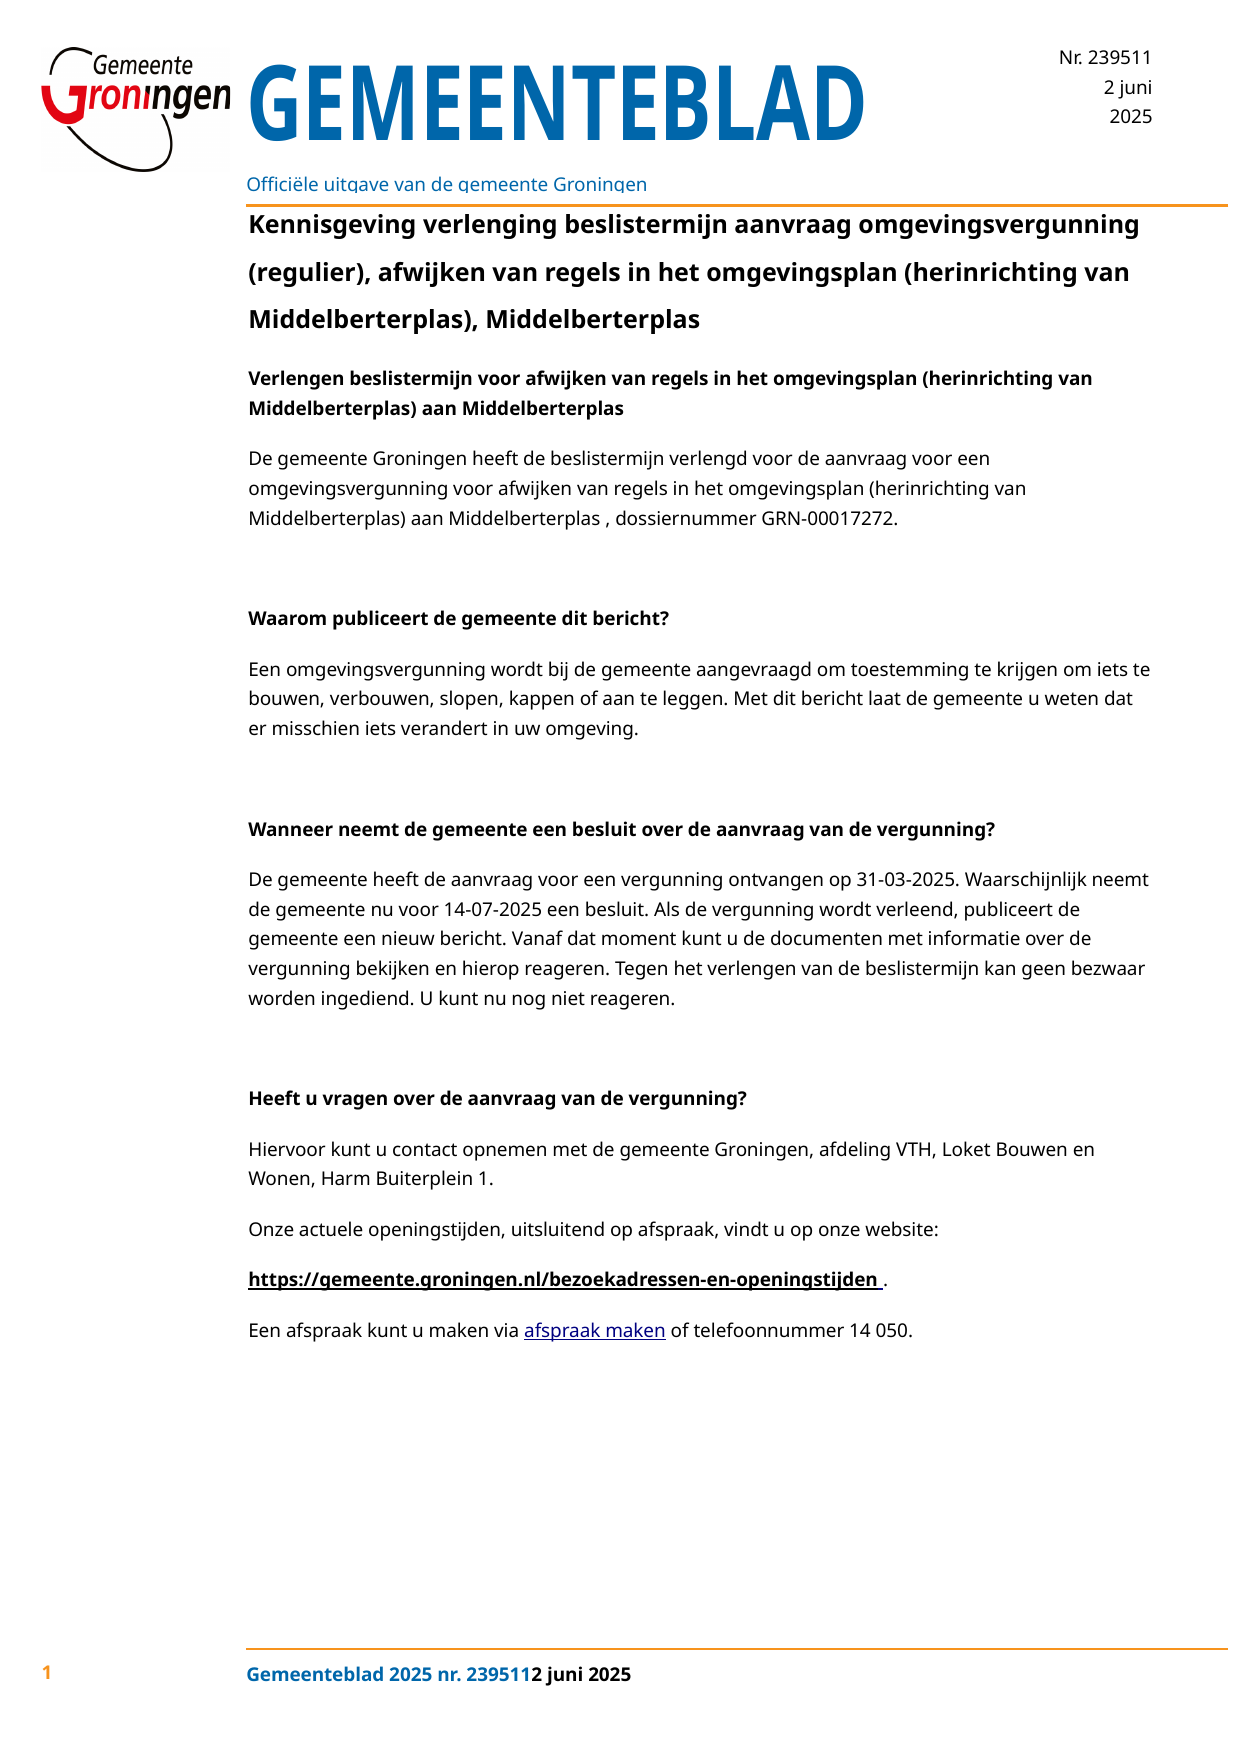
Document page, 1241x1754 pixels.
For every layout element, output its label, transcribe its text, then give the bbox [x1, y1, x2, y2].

text Onze actuele openingstijden, uitsluitend op afspraak, vindt u op onze website: [248, 1216, 1152, 1242]
text De gemeente Groningen heeft de beslistermijn verlengd voor de aanvraag voor een omgevingsvergunning voor afwijken van regels in het omgevingsplan (herinrichting van Middelberterplas) aan Middelberterplas , dossiernummer GRN-00017272. [248, 446, 1152, 530]
text Wanneer neemt de gemeente een besluit over de aanvraag van de vergunning? [248, 816, 1152, 842]
text Verlengen beslistermijn voor afwijken van regels in het omgevingsplan (herinrichting van Middelberterplas) aan Middelberterplas [248, 366, 1152, 421]
text Hiervoor kunt u contact opnemen met de gemeente Groningen, afdeling VTH, Loket Bouwen en Wonen, Harm Buiterplein 1. [248, 1136, 1152, 1191]
text Een omgevingsvergunning wordt bij de gemeente aangevraagd om toestemming te krijgen om iets te bouwen, verbouwen, slopen, kappen of aan te leggen. Met dit bericht laat de gemeente u weten dat er misschien iets verandert in uw omgeving. [248, 656, 1152, 741]
text https://gemeente.groningen.nl/bezoekadressen-en-openingstijden . [248, 1266, 1152, 1292]
text Waarom publiceert de gemeente dit bericht? [248, 606, 1152, 631]
picture [41, 47, 231, 172]
text De gemeente heeft de aanvraag voor een vergunning ontvangen op 31-03-2025. Waarschijnlijk neemt de gemeente nu voor 14-07-2025 een besluit. Als de vergunning wordt verleend, publiceert de gemeente een nieuw bericht. Vanaf dat moment kunt u de documenten met informatie over de vergunning bekijken en hierop reageren. Tegen het verlengen van de beslistermijn kan geen bezwaar worden ingediend. U kunt nu nog niet reageren. [248, 866, 1152, 1010]
text Heeft u vragen over de aanvraag van de vergunning? [248, 1086, 1152, 1111]
text Kennisgeving verlenging beslistermijn aanvraag omgevingsvergunning (regulier), afwijken van regels in het omgevingsplan (herinrichting van Middelberterplas), Middelberterplas [248, 207, 1152, 336]
text Een afspraak kunt u maken via afspraak maken of telefoonnummer 14 050. [248, 1317, 1152, 1342]
